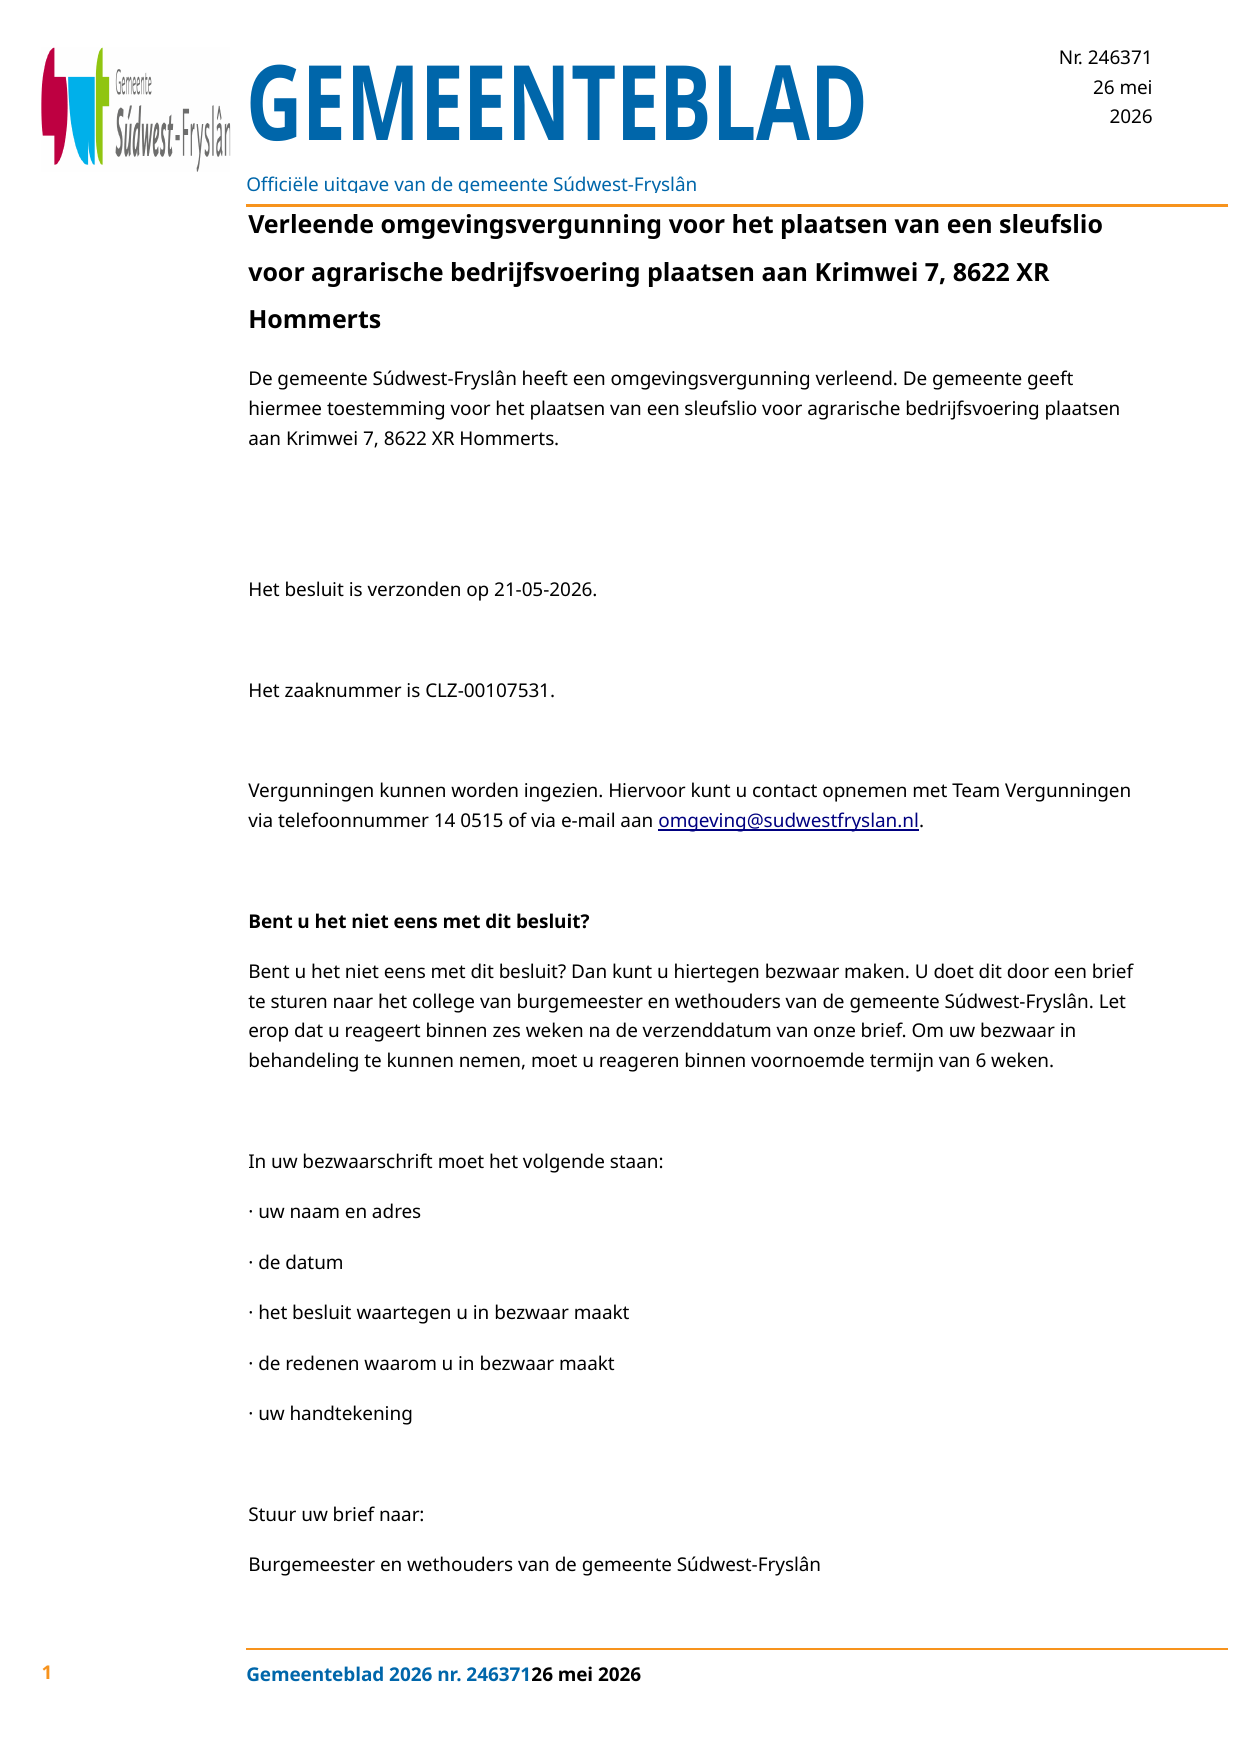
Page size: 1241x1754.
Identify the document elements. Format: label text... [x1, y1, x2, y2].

text Het besluit is verzonden op 21-05-2026. [248, 576, 1152, 602]
text Burgemeester en wethouders van de gemeente Súdwest-Fryslân [248, 1551, 1152, 1577]
text Stuur uw brief naar: [248, 1501, 1152, 1527]
text De gemeente Súdwest-Fryslân heeft een omgevingsvergunning verleend. De gemeente geeft hiermee toestemming voor het plaatsen van een sleufslio voor agrarische bedrijfsvoering plaatsen aan Krimwei 7, 8622 XR Hommerts. [248, 366, 1152, 450]
text · de datum [248, 1249, 1152, 1274]
picture [41, 47, 231, 172]
text · uw naam en adres [248, 1198, 1152, 1224]
text · het besluit waartegen u in bezwaar maakt [248, 1299, 1152, 1325]
text Het zaaknummer is CLZ-00107531. [248, 677, 1152, 702]
text In uw bezwaarschrift moet het volgende staan: [248, 1148, 1152, 1174]
text Verleende omgevingsvergunning voor het plaatsen van een sleufslio voor agrarische bedrijfsvoering plaatsen aan Krimwei 7, 8622 XR Hommerts [248, 207, 1152, 336]
text · uw handtekening [248, 1400, 1152, 1426]
text · de redenen waarom u in bezwaar maakt [248, 1350, 1152, 1375]
text Bent u het niet eens met dit besluit? Dan kunt u hiertegen bezwaar maken. U doet dit door een brief te sturen naar het college van burgemeester en wethouders van de gemeente Súdwest-Fryslân. Let erop dat u reageert binnen zes weken na de verzenddatum van onze brief. Om uw bezwaar in behandeling te kunnen nemen, moet u reageren binnen voornoemde termijn van 6 weken. [248, 958, 1152, 1073]
text Vergunningen kunnen worden ingezien. Hiervoor kunt u contact opnemen met Team Vergunningen via telefoonnummer 14 0515 of via e-mail aan omgeving@sudwestfryslan.nl. [248, 778, 1152, 833]
text Bent u het niet eens met dit besluit? [248, 908, 1152, 934]
